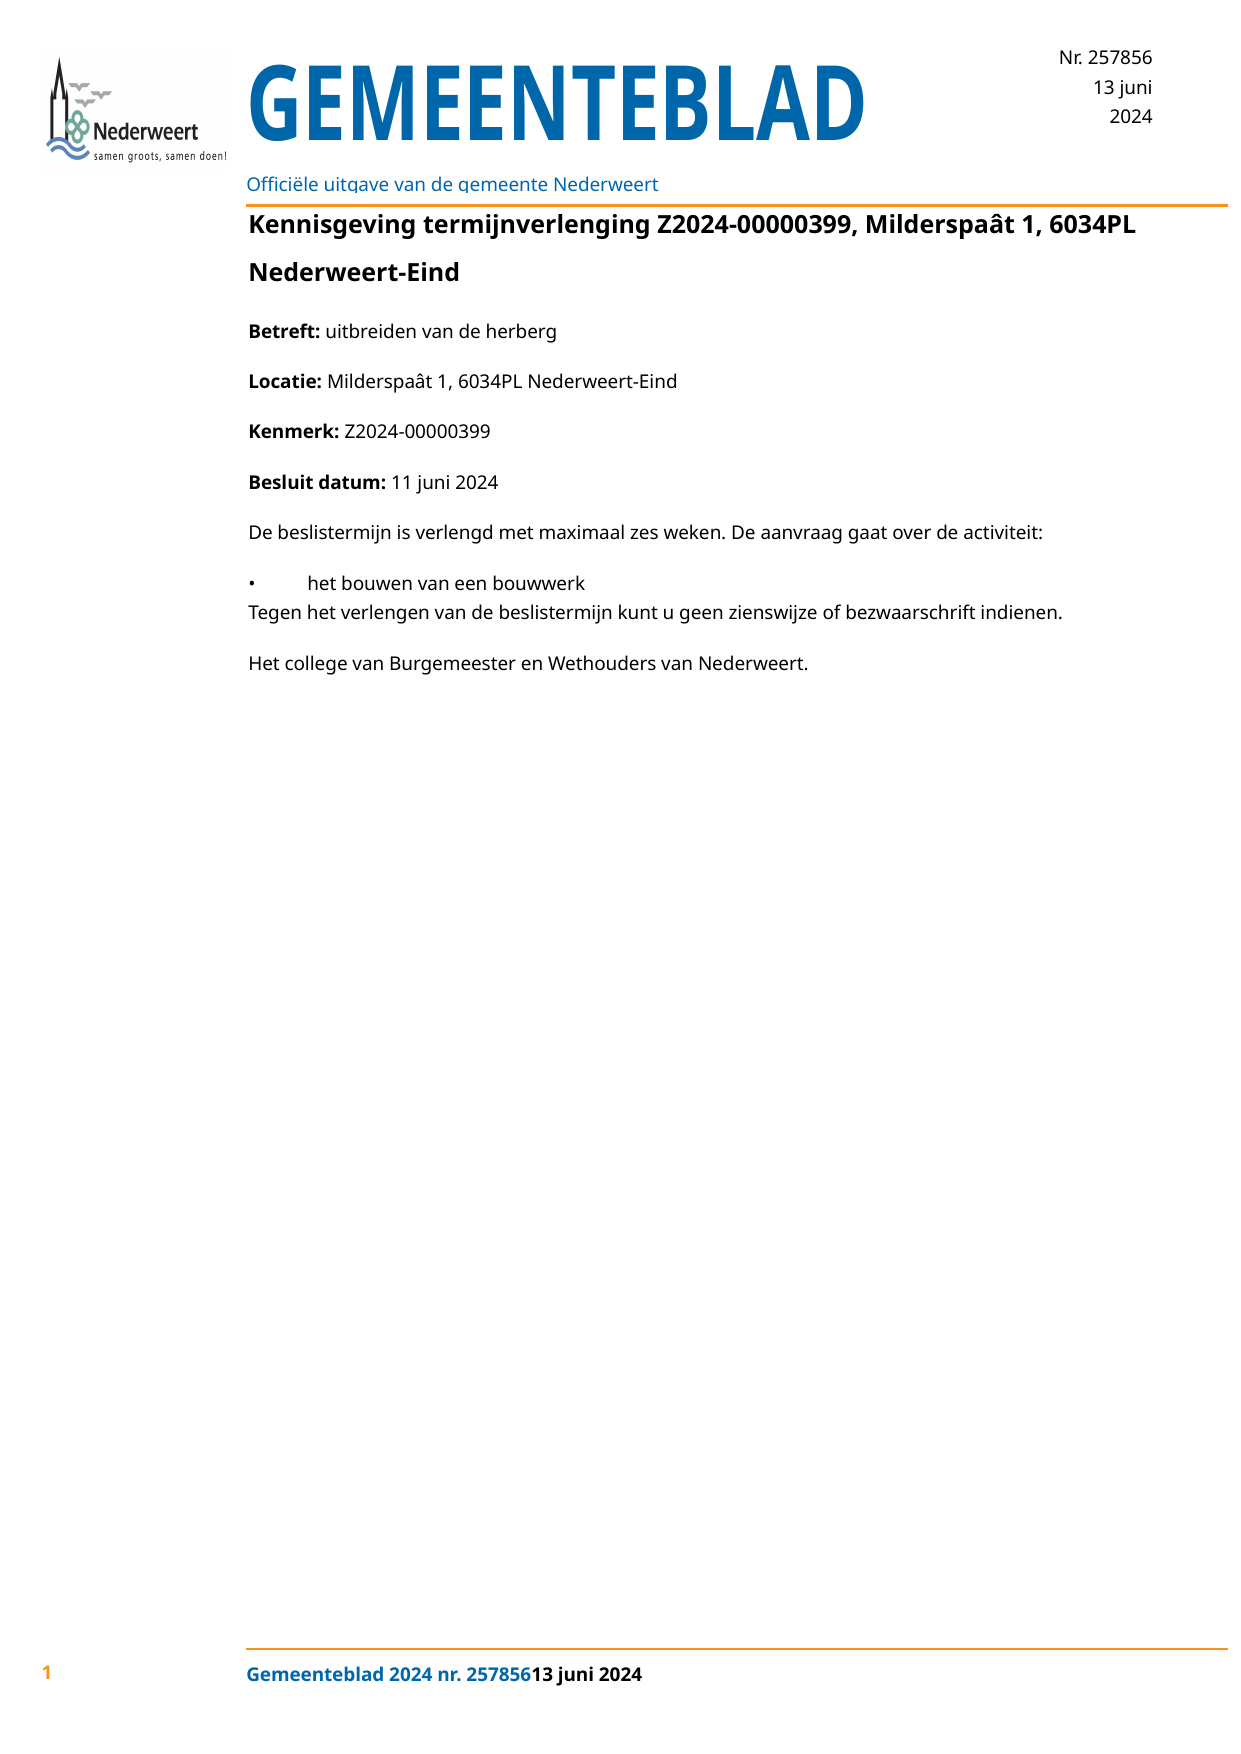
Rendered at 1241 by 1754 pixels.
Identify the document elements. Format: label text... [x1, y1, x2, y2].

picture [41, 47, 231, 172]
text Besluit datum: 11 juni 2024 [248, 469, 1152, 495]
list het bouwen van een bouwwerk [248, 570, 1152, 596]
text Tegen het verlengen van de beslistermijn kunt u geen zienswijze of bezwaarschrift indienen. [248, 599, 1152, 625]
text Locatie: Milderspaât 1, 6034PL Nederweert-Eind [248, 368, 1152, 394]
text De beslistermijn is verlengd met maximaal zes weken. De aanvraag gaat over de activiteit: [248, 519, 1152, 545]
text Kenmerk: Z2024-00000399 [248, 419, 1152, 444]
text Kennisgeving termijnverlenging Z2024-00000399, Milderspaât 1, 6034PL Nederweert-Eind [248, 207, 1152, 288]
text Het college van Burgemeester en Wethouders van Nederweert. [248, 650, 1152, 676]
text Betreft: uitbreiden van de herberg [248, 318, 1152, 344]
